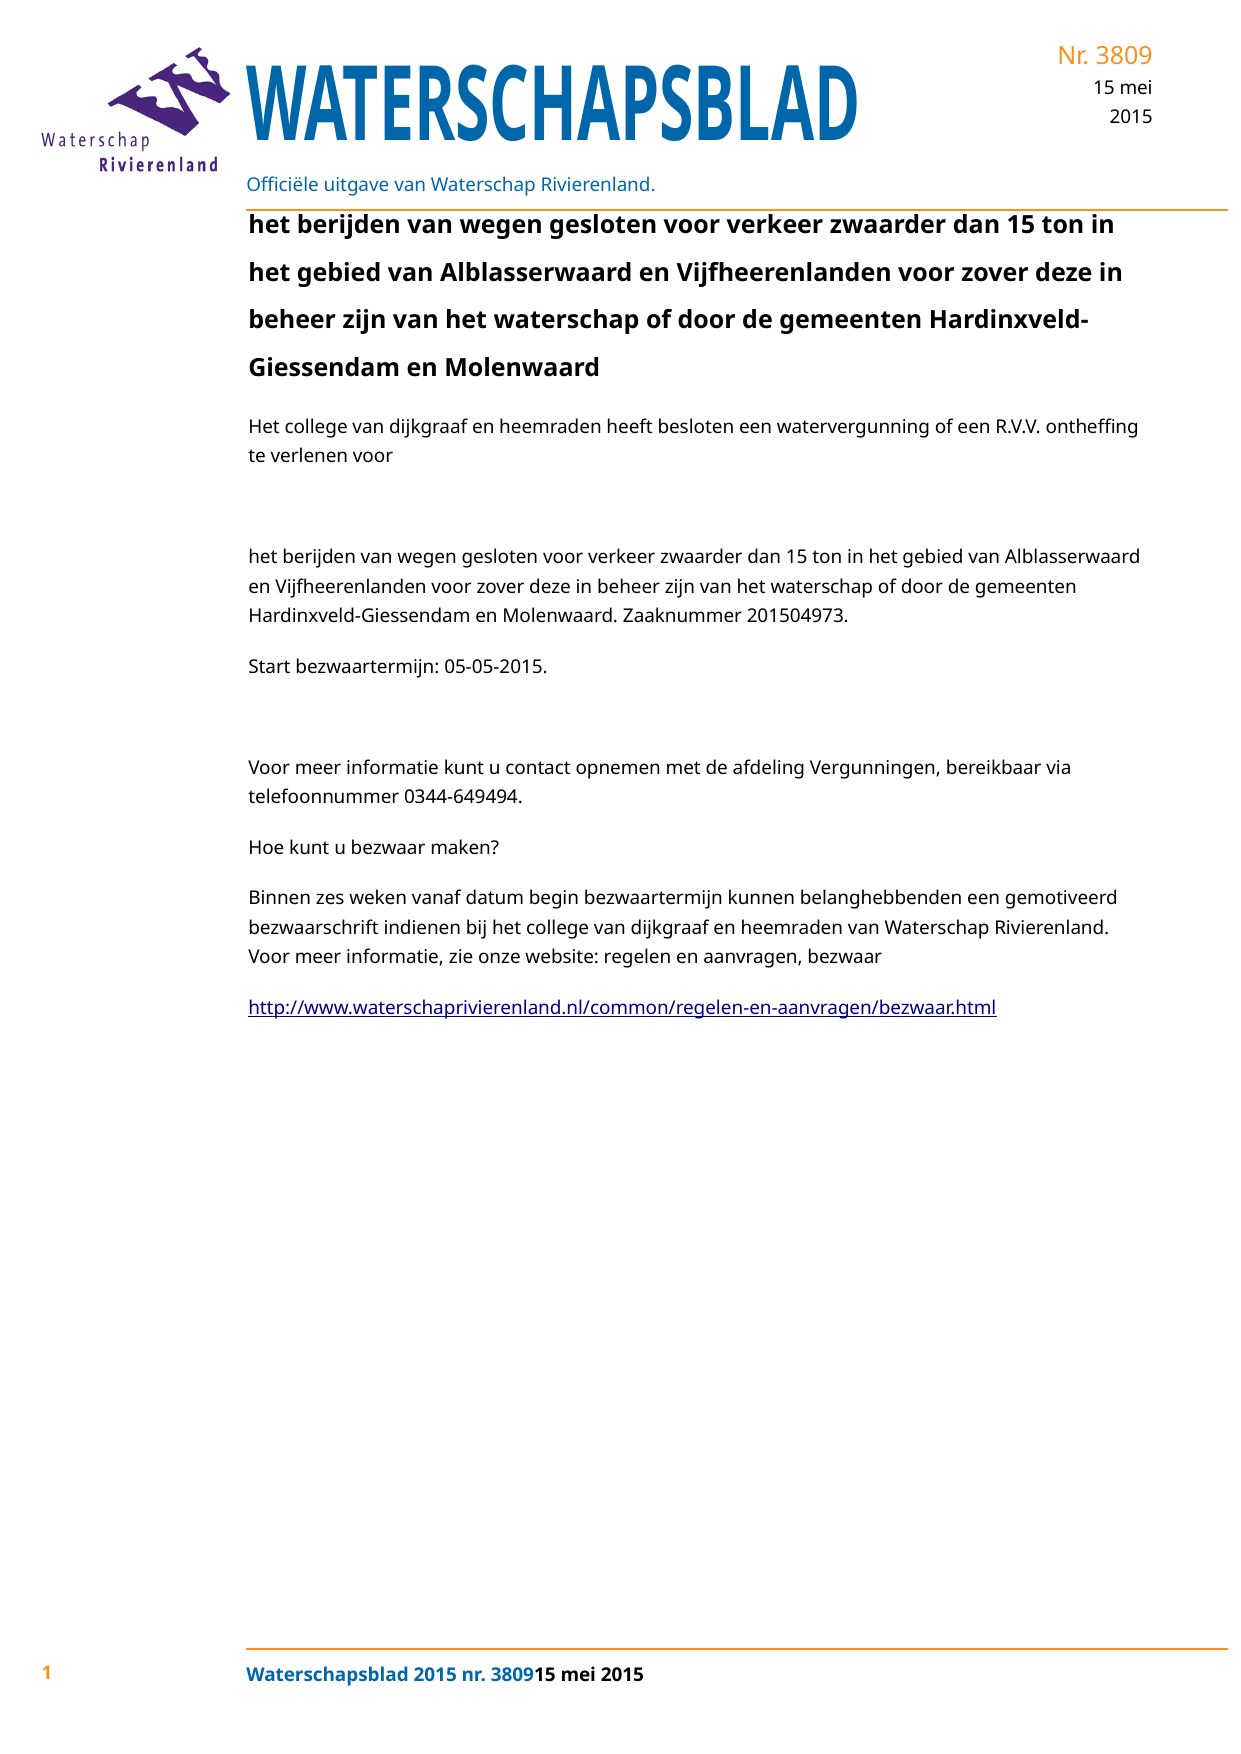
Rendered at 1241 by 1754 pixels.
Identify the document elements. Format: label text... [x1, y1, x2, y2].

text Start bezwaartermijn: 05-05-2015. [248, 653, 1152, 679]
text Voor meer informatie kunt u contact opnemen met de afdeling Vergunningen, bereikbaar via telefoonnummer 0344-649494. [248, 754, 1152, 809]
text het berijden van wegen gesloten voor verkeer zwaarder dan 15 ton in het gebied van Alblasserwaard en Vijfheerenlanden voor zover deze in beheer zijn van het waterschap of door de gemeenten Hardinxveld-Giessendam en Molenwaard. Zaaknummer 201504973. [248, 543, 1152, 628]
picture [41, 47, 231, 172]
text http://www.waterschaprivierenland.nl/common/regelen-en-aanvragen/bezwaar.html [248, 994, 1152, 1020]
text Het college van dijkgraaf en heemraden heeft besloten een watervergunning of een R.V.V. ontheffing te verlenen voor [248, 413, 1152, 468]
text het berijden van wegen gesloten voor verkeer zwaarder dan 15 ton in het gebied van Alblasserwaard en Vijfheerenlanden voor zover deze in beheer zijn van het waterschap of door de gemeenten Hardinxveld-Giessendam en Molenwaard [248, 211, 1152, 384]
text Binnen zes weken vanaf datum begin bezwaartermijn kunnen belanghebbenden een gemotiveerd bezwaarschrift indienen bij het college van dijkgraaf en heemraden van Waterschap Rivierenland. Voor meer informatie, zie onze website: regelen en aanvragen, bezwaar [248, 884, 1152, 969]
text Hoe kunt u bezwaar maken? [248, 834, 1152, 860]
